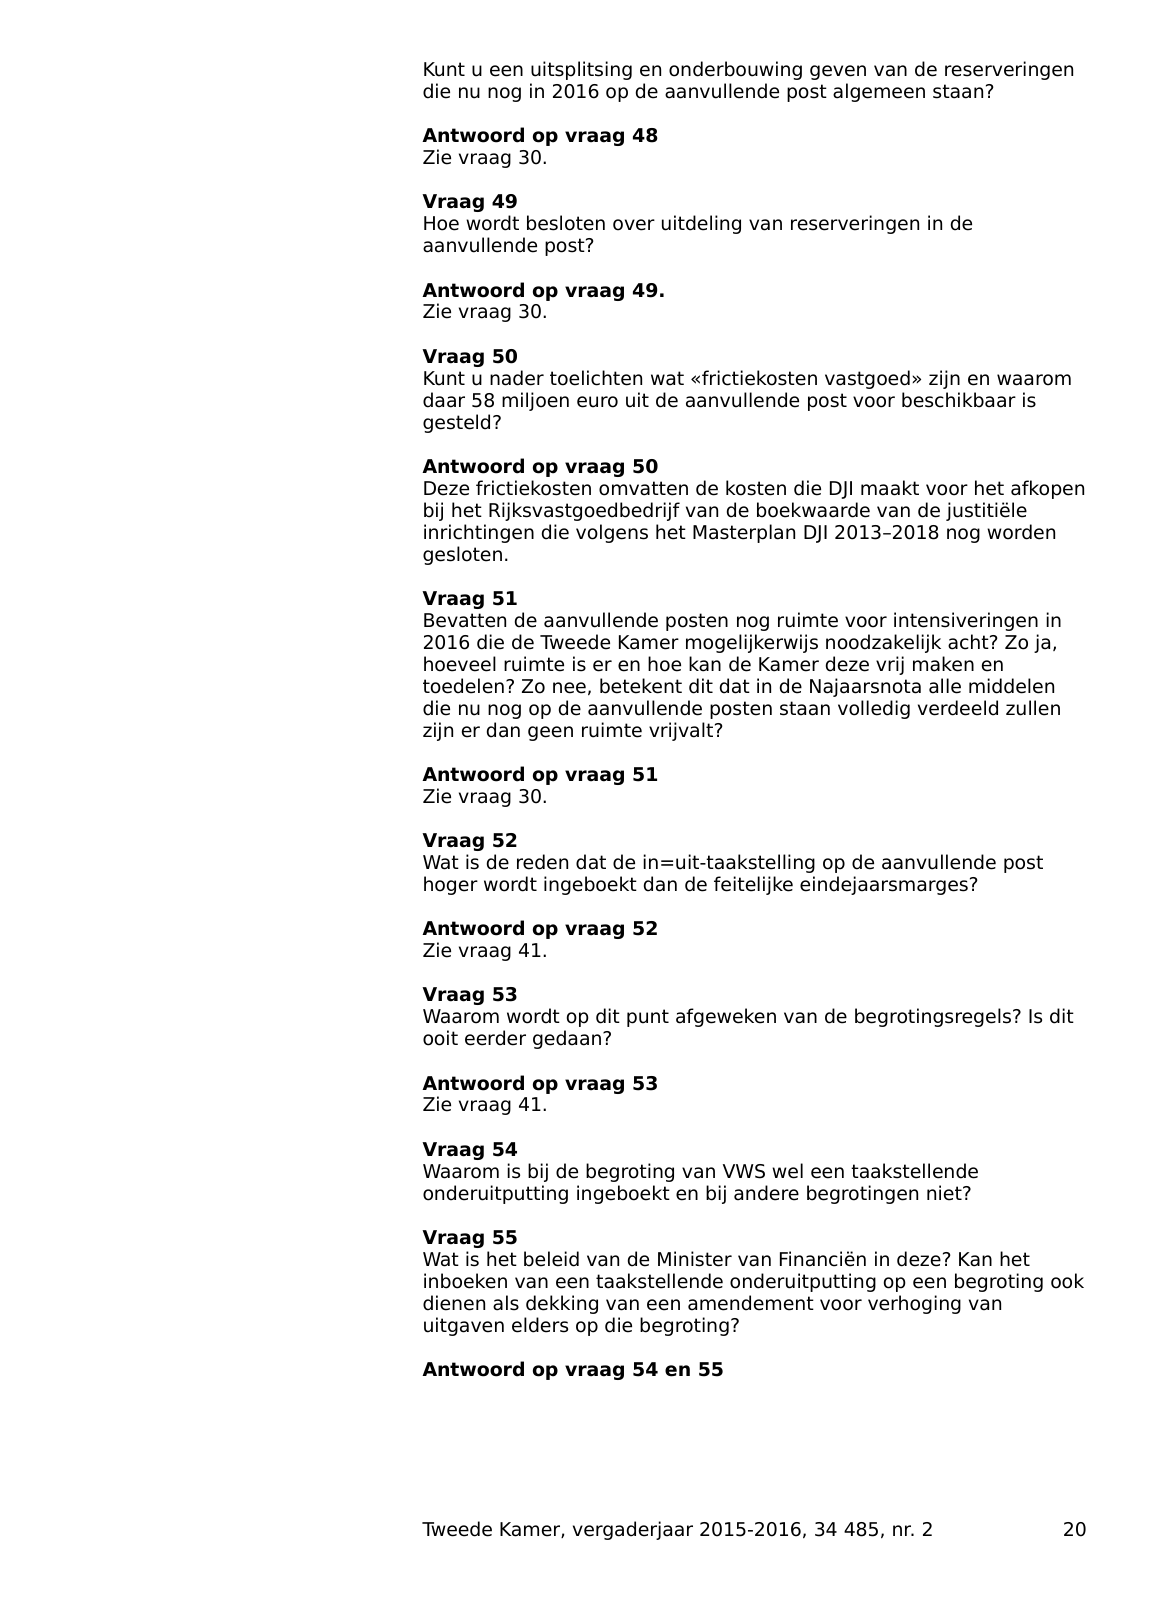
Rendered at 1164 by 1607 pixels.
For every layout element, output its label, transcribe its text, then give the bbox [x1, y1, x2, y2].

text Deze frictiekosten omvatten de kosten die DJI maakt voor het afkopen bij het Rijksvastgoedbedrijf van de boekwaarde van de justitiële inrichtingen die volgens het Masterplan DJI 2013–2018 nog worden gesloten. [422, 478, 1087, 566]
text Zie vraag 30. [422, 147, 1087, 169]
text Antwoord op vraag 54 en 55 [422, 1359, 1087, 1381]
text Waarom wordt op dit punt afgeweken van de begrotingsregels? Is dit ooit eerder gedaan? [422, 1006, 1087, 1050]
text Hoe wordt besloten over uitdeling van reserveringen in de aanvullende post? [422, 213, 1087, 257]
text Vraag 51 [422, 588, 1087, 610]
text Vraag 54 [422, 1138, 1087, 1161]
text Antwoord op vraag 48 [422, 125, 1087, 147]
text Vraag 52 [422, 830, 1087, 852]
text Kunt u een uitsplitsing en onderbouwing geven van de reserveringen die nu nog in 2016 op de aanvullende post algemeen staan? [422, 59, 1087, 103]
text Zie vraag 41. [422, 940, 1087, 962]
text Antwoord op vraag 50 [422, 456, 1087, 478]
text Antwoord op vraag 53 [422, 1072, 1087, 1094]
text Wat is het beleid van de Minister van Financiën in deze? Kan het inboeken van een taakstellende onderuitputting op een begroting ook dienen als dekking van een amendement voor verhoging van uitgaven elders op die begroting? [422, 1249, 1087, 1337]
text Zie vraag 41. [422, 1094, 1087, 1116]
text Vraag 55 [422, 1227, 1087, 1249]
text Zie vraag 30. [422, 786, 1087, 808]
text Zie vraag 30. [422, 301, 1087, 323]
text Antwoord op vraag 52 [422, 918, 1087, 940]
text Bevatten de aanvullende posten nog ruimte voor intensiveringen in 2016 die de Tweede Kamer mogelijkerwijs noodzakelijk acht? Zo ja, hoeveel ruimte is er en hoe kan de Kamer deze vrij maken en toedelen? Zo nee, betekent dit dat in de Najaarsnota alle middelen die nu nog op de aanvullende posten staan volledig verdeeld zullen zijn er dan geen ruimte vrijvalt? [422, 610, 1087, 742]
text Vraag 50 [422, 346, 1087, 368]
text Antwoord op vraag 51 [422, 764, 1087, 786]
text Antwoord op vraag 49. [422, 279, 1087, 301]
text Kunt u nader toelichten wat «frictiekosten vastgoed» zijn en waarom daar 58 miljoen euro uit de aanvullende post voor beschikbaar is gesteld? [422, 368, 1087, 433]
text Vraag 53 [422, 984, 1087, 1006]
text Vraag 49 [422, 191, 1087, 213]
text Waarom is bij de begroting van VWS wel een taakstellende onderuitputting ingeboekt en bij andere begrotingen niet? [422, 1161, 1087, 1204]
text Wat is de reden dat de in=uit-taakstelling op de aanvullende post hoger wordt ingeboekt dan de feitelijke eindejaarsmarges? [422, 852, 1087, 896]
